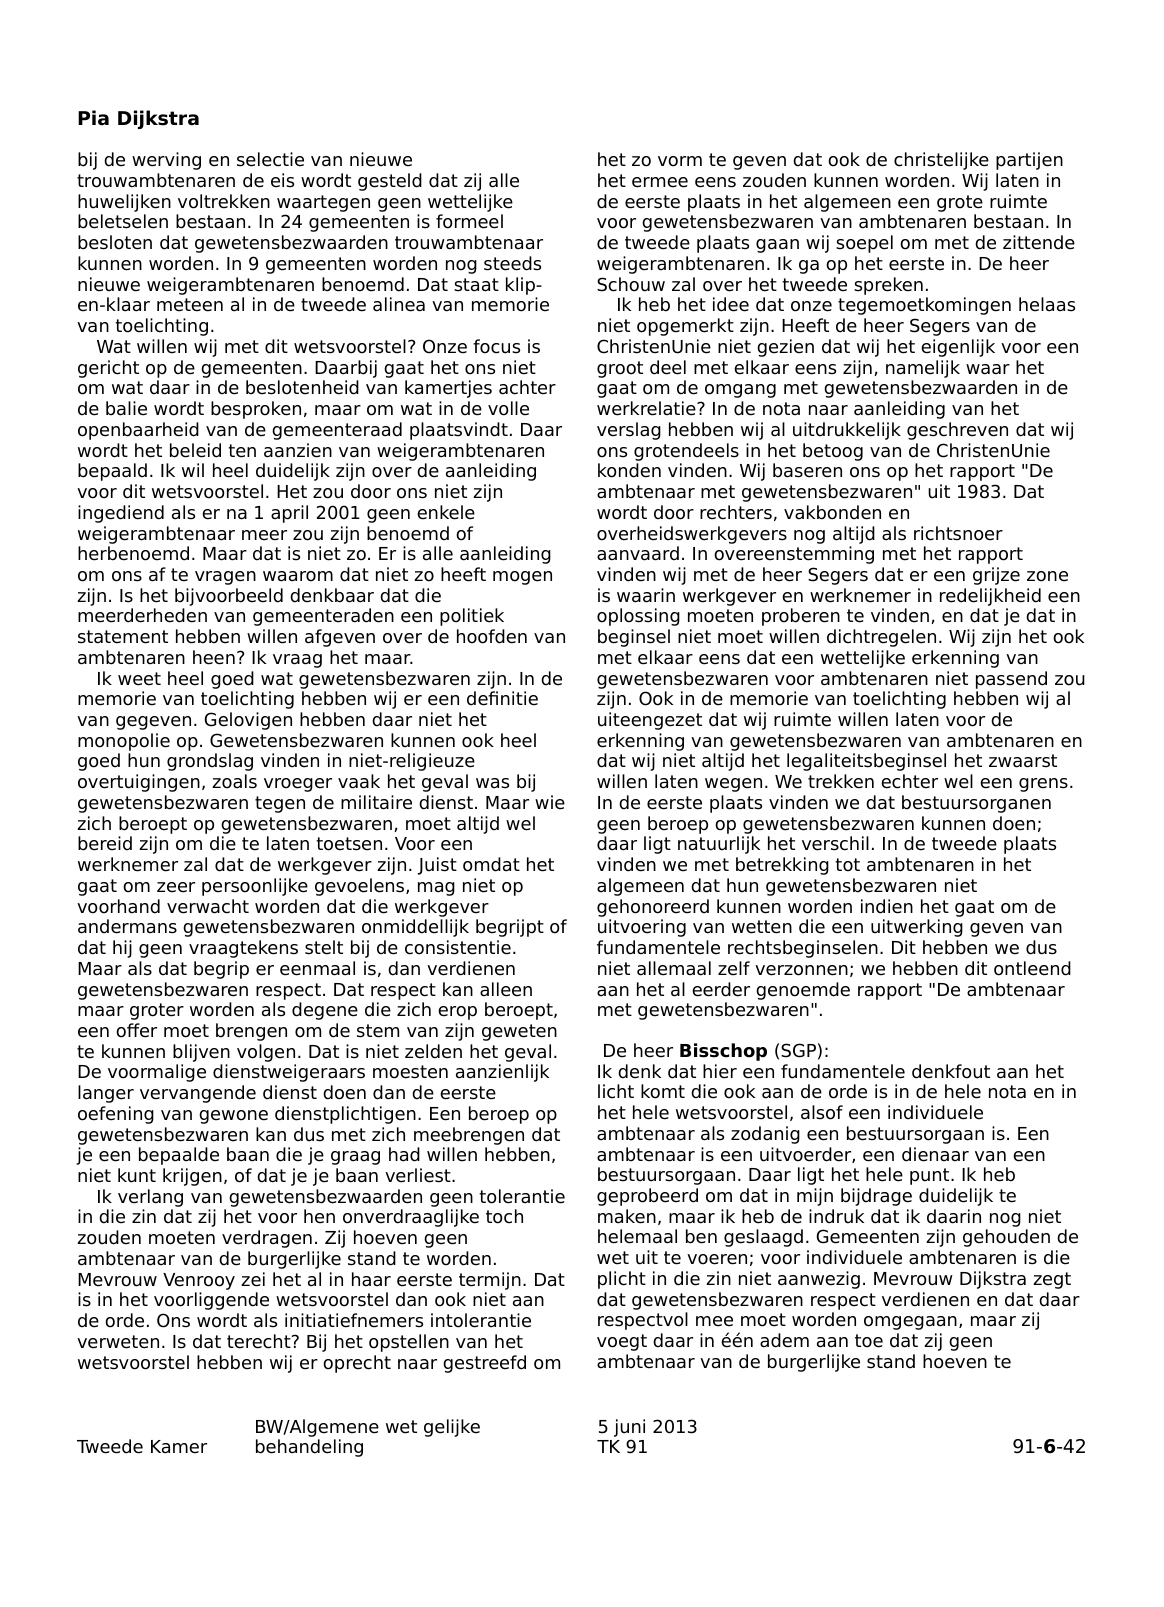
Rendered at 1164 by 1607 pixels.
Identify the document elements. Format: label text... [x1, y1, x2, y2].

text Ik verlang van gewetensbezwaarden geen tolerantie in die zin dat zij het voor hen onverdraaglijke toch zouden moeten verdragen. Zij hoeven geen ambtenaar van de burgerlijke stand te worden. Mevrouw Venrooy zei het al in haar eerste termijn. Dat is in het voorliggende wetsvoorstel dan ook niet aan de orde. Ons wordt als initiatiefnemers intolerantie verweten. Is dat terecht? Bij het opstellen van het wetsvoorstel hebben wij er oprecht naar gestreefd om [77, 1187, 567, 1373]
text Ik denk dat hier een fundamentele denkfout aan het licht komt die ook aan de orde is in de hele nota en in het hele wetsvoorstel, alsof een individuele ambtenaar als zodanig een bestuursorgaan is. Een ambtenaar is een uitvoerder, een dienaar van een bestuursorgaan. Daar ligt het hele punt. Ik heb geprobeerd om dat in mijn bijdrage duidelijk te maken, maar ik heb de indruk dat ik daarin nog niet helemaal ben geslaagd. Gemeenten zijn gehouden de wet uit te voeren; voor individuele ambtenaren is die plicht in die zin niet aanwezig. Mevrouw Dijkstra zegt dat gewetensbezwaren respect verdienen en dat daar respectvol mee moet worden omgegaan, maar zij voegt daar in één adem aan toe dat zij geen ambtenaar van de burgerlijke stand hoeven te [596, 1062, 1087, 1372]
text Ik weet heel goed wat gewetensbezwaren zijn. In de memorie van toelichting hebben wij er een definitie van gegeven. Gelovigen hebben daar niet het monopolie op. Gewetensbezwaren kunnen ook heel goed hun grondslag vinden in niet-religieuze overtuigingen, zoals vroeger vaak het geval was bij gewetensbezwaren tegen de militaire dienst. Maar wie zich beroept op gewetensbezwaren, moet altijd wel bereid zijn om die te laten toetsen. Voor een werknemer zal dat de werkgever zijn. Juist omdat het gaat om zeer persoonlijke gevoelens, mag niet op voorhand verwacht worden dat die werkgever andermans gewetensbezwaren onmiddellijk begrijpt of dat hij geen vraagtekens stelt bij de consistentie. Maar als dat begrip er eenmaal is, dan verdienen gewetensbezwaren respect. Dat respect kan alleen maar groter worden als degene die zich erop beroept, een offer moet brengen om de stem van zijn geweten te kunnen blijven volgen. Dat is niet zelden het geval. De voormalige dienstweigeraars moesten aanzienlijk langer vervangende dienst doen dan de eerste oefening van gewone dienstplichtigen. Een beroep op gewetensbezwaren kan dus met zich meebrengen dat je een bepaalde baan die je graag had willen hebben, niet kunt krijgen, of dat je je baan verliest. [77, 668, 567, 1187]
text Ik heb het idee dat onze tegemoetkomingen helaas niet opgemerkt zijn. Heeft de heer Segers van de ChristenUnie niet gezien dat wij het eigenlijk voor een groot deel met elkaar eens zijn, namelijk waar het gaat om de omgang met gewetensbezwaarden in de werkrelatie? In de nota naar aanleiding van het verslag hebben wij al uitdrukkelijk geschreven dat wij ons grotendeels in het betoog van de ChristenUnie konden vinden. Wij baseren ons op het rapport "De ambtenaar met gewetensbezwaren" uit 1983. Dat wordt door rechters, vakbonden en overheidswerkgevers nog altijd als richtsnoer aanvaard. In overeenstemming met het rapport vinden wij met de heer Segers dat er een grijze zone is waarin werkgever en werknemer in redelijkheid een oplossing moeten proberen te vinden, en dat je dat in beginsel niet moet willen dichtregelen. Wij zijn het ook met elkaar eens dat een wettelijke erkenning van gewetensbezwaren voor ambtenaren niet passend zou zijn. Ook in de memorie van toelichting hebben wij al uiteengezet dat wij ruimte willen laten voor de erkenning van gewetensbezwaren van ambtenaren en dat wij niet altijd het legaliteitsbeginsel het zwaarst willen laten wegen. We trekken echter wel een grens. In de eerste plaats vinden we dat bestuursorganen geen beroep op gewetensbezwaren kunnen doen; daar ligt natuurlijk het verschil. In de tweede plaats vinden we met betrekking tot ambtenaren in het algemeen dat hun gewetensbezwaren niet gehonoreerd kunnen worden indien het gaat om de uitvoering van wetten die een uitwerking geven van fundamentele rechtsbeginselen. Dit hebben we dus niet allemaal zelf verzonnen; we hebben dit ontleend aan het al eerder genoemde rapport "De ambtenaar met gewetensbezwaren". [596, 295, 1087, 1021]
text Wat willen wij met dit wetsvoorstel? Onze focus is gericht op de gemeenten. Daarbij gaat het ons niet om wat daar in de beslotenheid van kamertjes achter de balie wordt besproken, maar om wat in de volle openbaarheid van de gemeenteraad plaatsvindt. Daar wordt het beleid ten aanzien van weigerambtenaren bepaald. Ik wil heel duidelijk zijn over de aanleiding voor dit wetsvoorstel. Het zou door ons niet zijn ingediend als er na 1 april 2001 geen enkele weigerambtenaar meer zou zijn benoemd of herbenoemd. Maar dat is niet zo. Er is alle aanleiding om ons af te vragen waarom dat niet zo heeft mogen zijn. Is het bijvoorbeeld denkbaar dat die meerderheden van gemeenteraden een politiek statement hebben willen afgeven over de hoofden van ambtenaren heen? Ik vraag het maar. [77, 337, 567, 668]
text bij de werving en selectie van nieuwe trouwambtenaren de eis wordt gesteld dat zij alle huwelijken voltrekken waartegen geen wettelijke beletselen bestaan. In 24 gemeenten is formeel besloten dat gewetensbezwaarden trouwambtenaar kunnen worden. In 9 gemeenten worden nog steeds nieuwe weigerambtenaren benoemd. Dat staat klip-en-klaar meteen al in de tweede alinea van memorie van toelichting. [77, 150, 567, 337]
text De heer Bisschop (SGP): [596, 1041, 1087, 1062]
text het zo vorm te geven dat ook de christelijke partijen het ermee eens zouden kunnen worden. Wij laten in de eerste plaats in het algemeen een grote ruimte voor gewetensbezwaren van ambtenaren bestaan. In de tweede plaats gaan wij soepel om met de zittende weigerambtenaren. Ik ga op het eerste in. De heer Schouw zal over het tweede spreken. [596, 150, 1087, 295]
